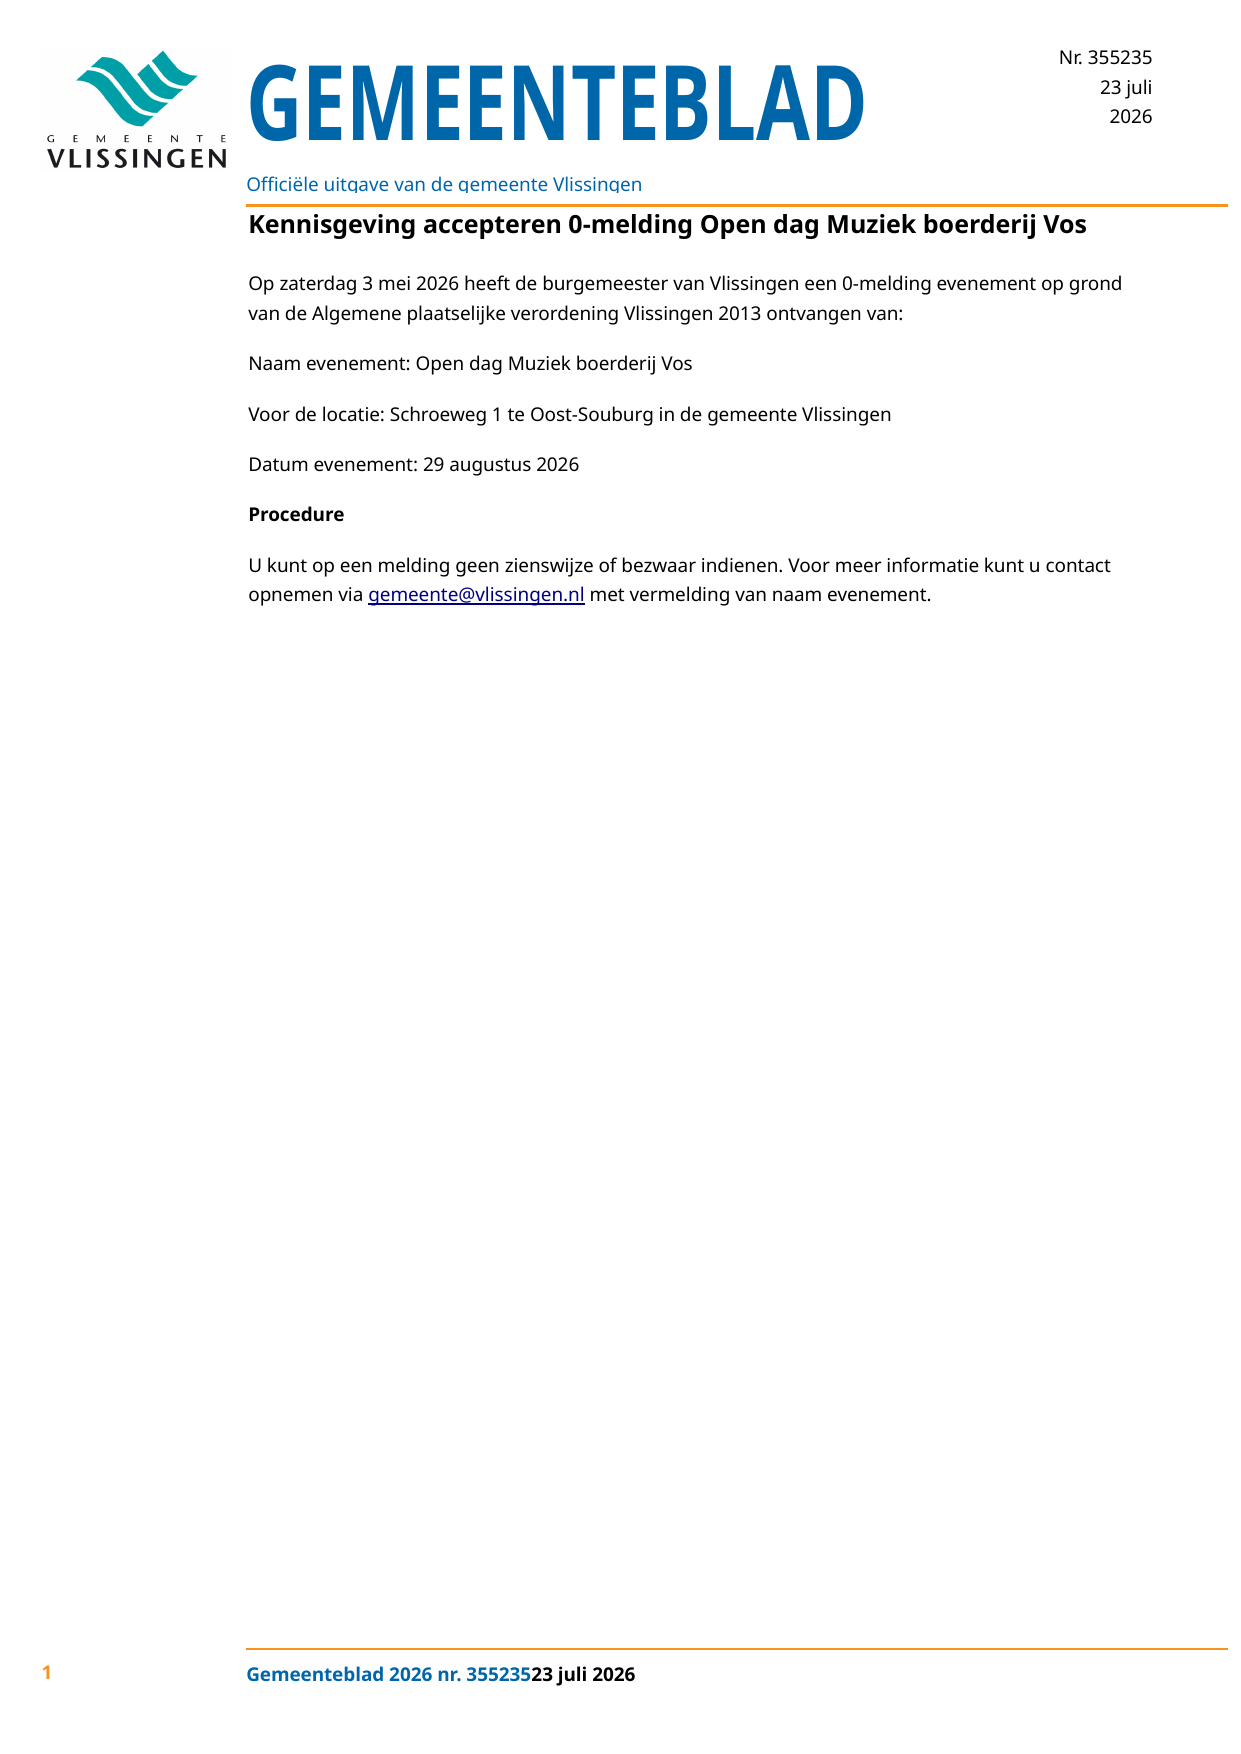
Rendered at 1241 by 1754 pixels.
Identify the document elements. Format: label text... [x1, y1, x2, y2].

text Kennisgeving accepteren 0-melding Open dag Muziek boerderij Vos [248, 207, 1152, 241]
text Op zaterdag 3 mei 2026 heeft de burgemeester van Vlissingen een 0-melding evenement op grond van de Algemene plaatselijke verordening Vlissingen 2013 ontvangen van: [248, 270, 1152, 326]
text Procedure [248, 502, 1152, 527]
text Voor de locatie: Schroeweg 1 te Oost-Souburg in de gemeente Vlissingen [248, 401, 1152, 426]
picture [41, 47, 231, 172]
text Datum evenement: 29 augustus 2026 [248, 451, 1152, 477]
text U kunt op een melding geen zienswijze of bezwaar indienen. Voor meer informatie kunt u contact opnemen via gemeente@vlissingen.nl met vermelding van naam evenement. [248, 552, 1152, 607]
text Naam evenement: Open dag Muziek boerderij Vos [248, 350, 1152, 376]
